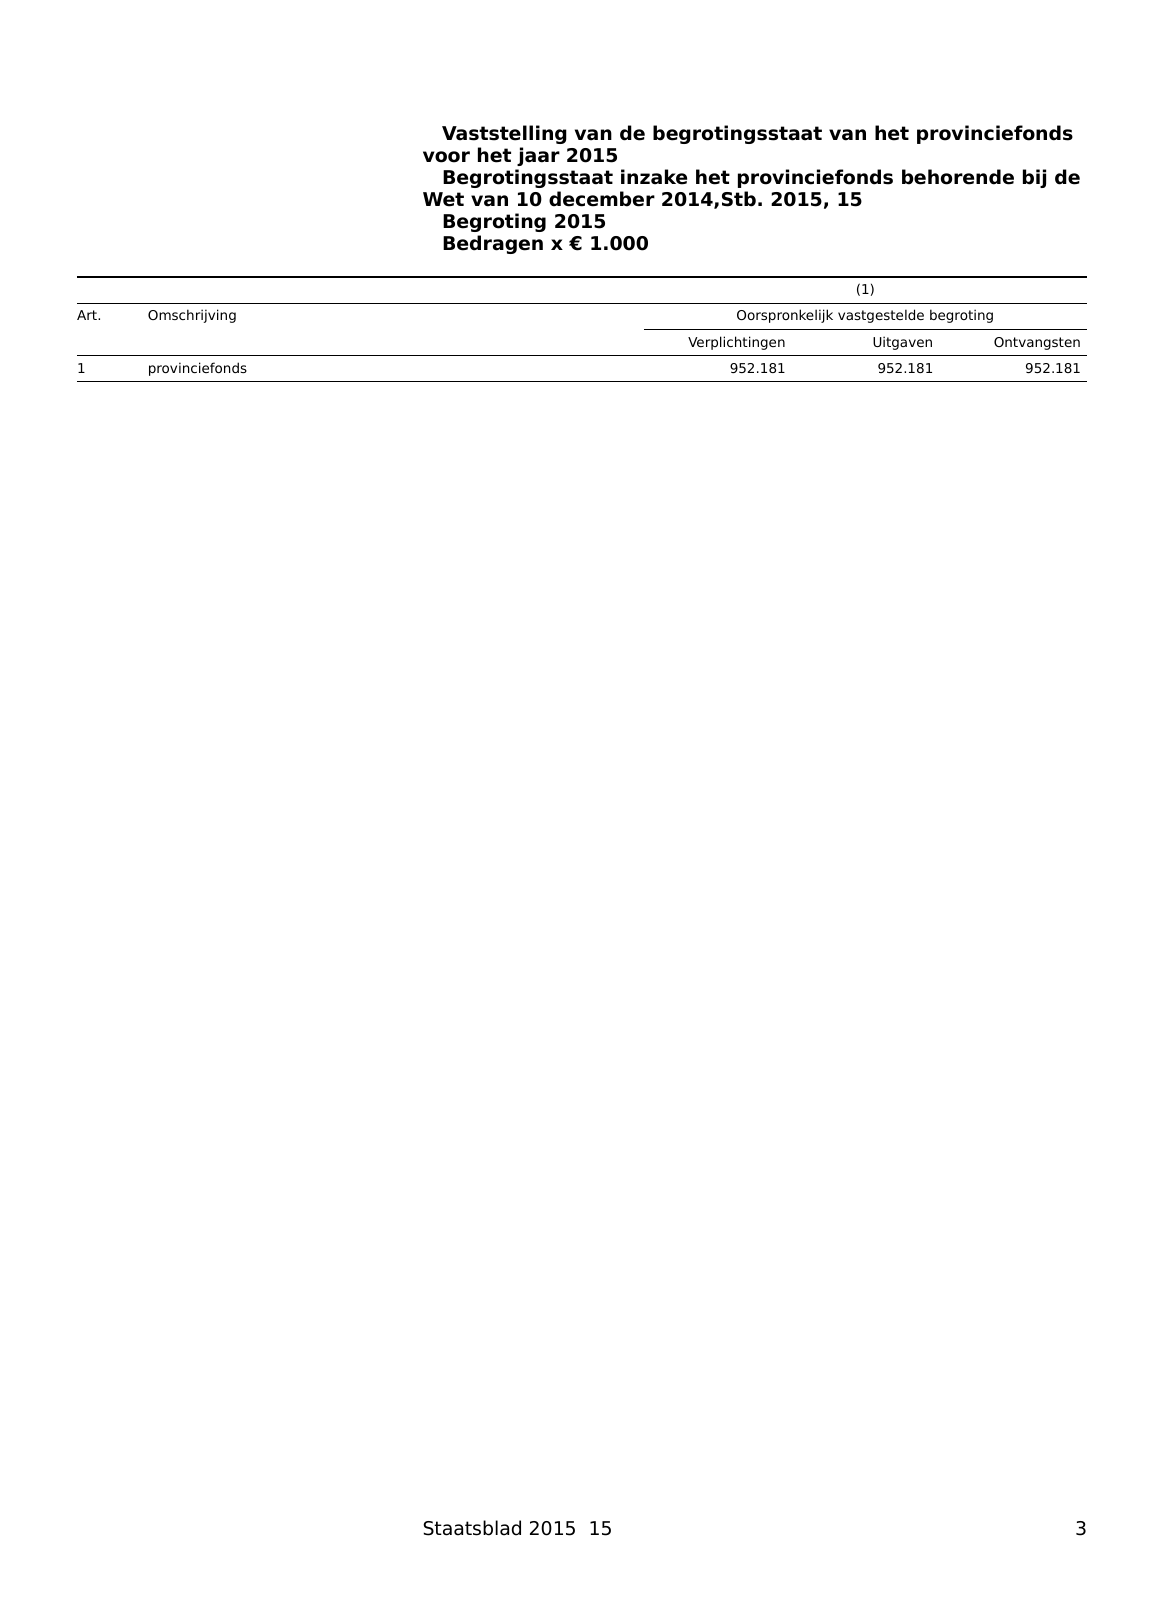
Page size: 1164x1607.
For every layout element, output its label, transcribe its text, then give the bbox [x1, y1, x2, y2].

table_cell Uitgaven [791, 330, 939, 355]
table_cell Ontvangsten [939, 330, 1087, 355]
text Vaststelling van de begrotingsstaat van het provinciefonds voor het jaar 2015 [422, 123, 1087, 167]
table_header [142, 278, 644, 302]
text Bedragen x € 1.000 [422, 232, 1087, 254]
table_cell 952.181 [791, 356, 939, 381]
table_cell [77, 329, 142, 355]
table_header (1) [644, 278, 1087, 302]
table_cell provinciefonds [142, 356, 644, 381]
table_cell Verplichtingen [644, 330, 791, 355]
table_cell Oorspronkelijk vastgestelde begroting [644, 304, 1087, 329]
table_cell 1 [77, 356, 142, 381]
table_cell 952.181 [939, 356, 1087, 381]
table_cell 952.181 [644, 356, 791, 381]
table_cell Art. [77, 304, 142, 329]
text Begroting 2015 [422, 211, 1087, 232]
table_header [77, 278, 142, 302]
text Begrotingsstaat inzake het provinciefonds behorende bij de Wet van 10 december 2014,Stb. 2015, 15 [422, 167, 1087, 211]
table_cell Omschrijving [142, 304, 644, 329]
table_cell [142, 329, 644, 355]
